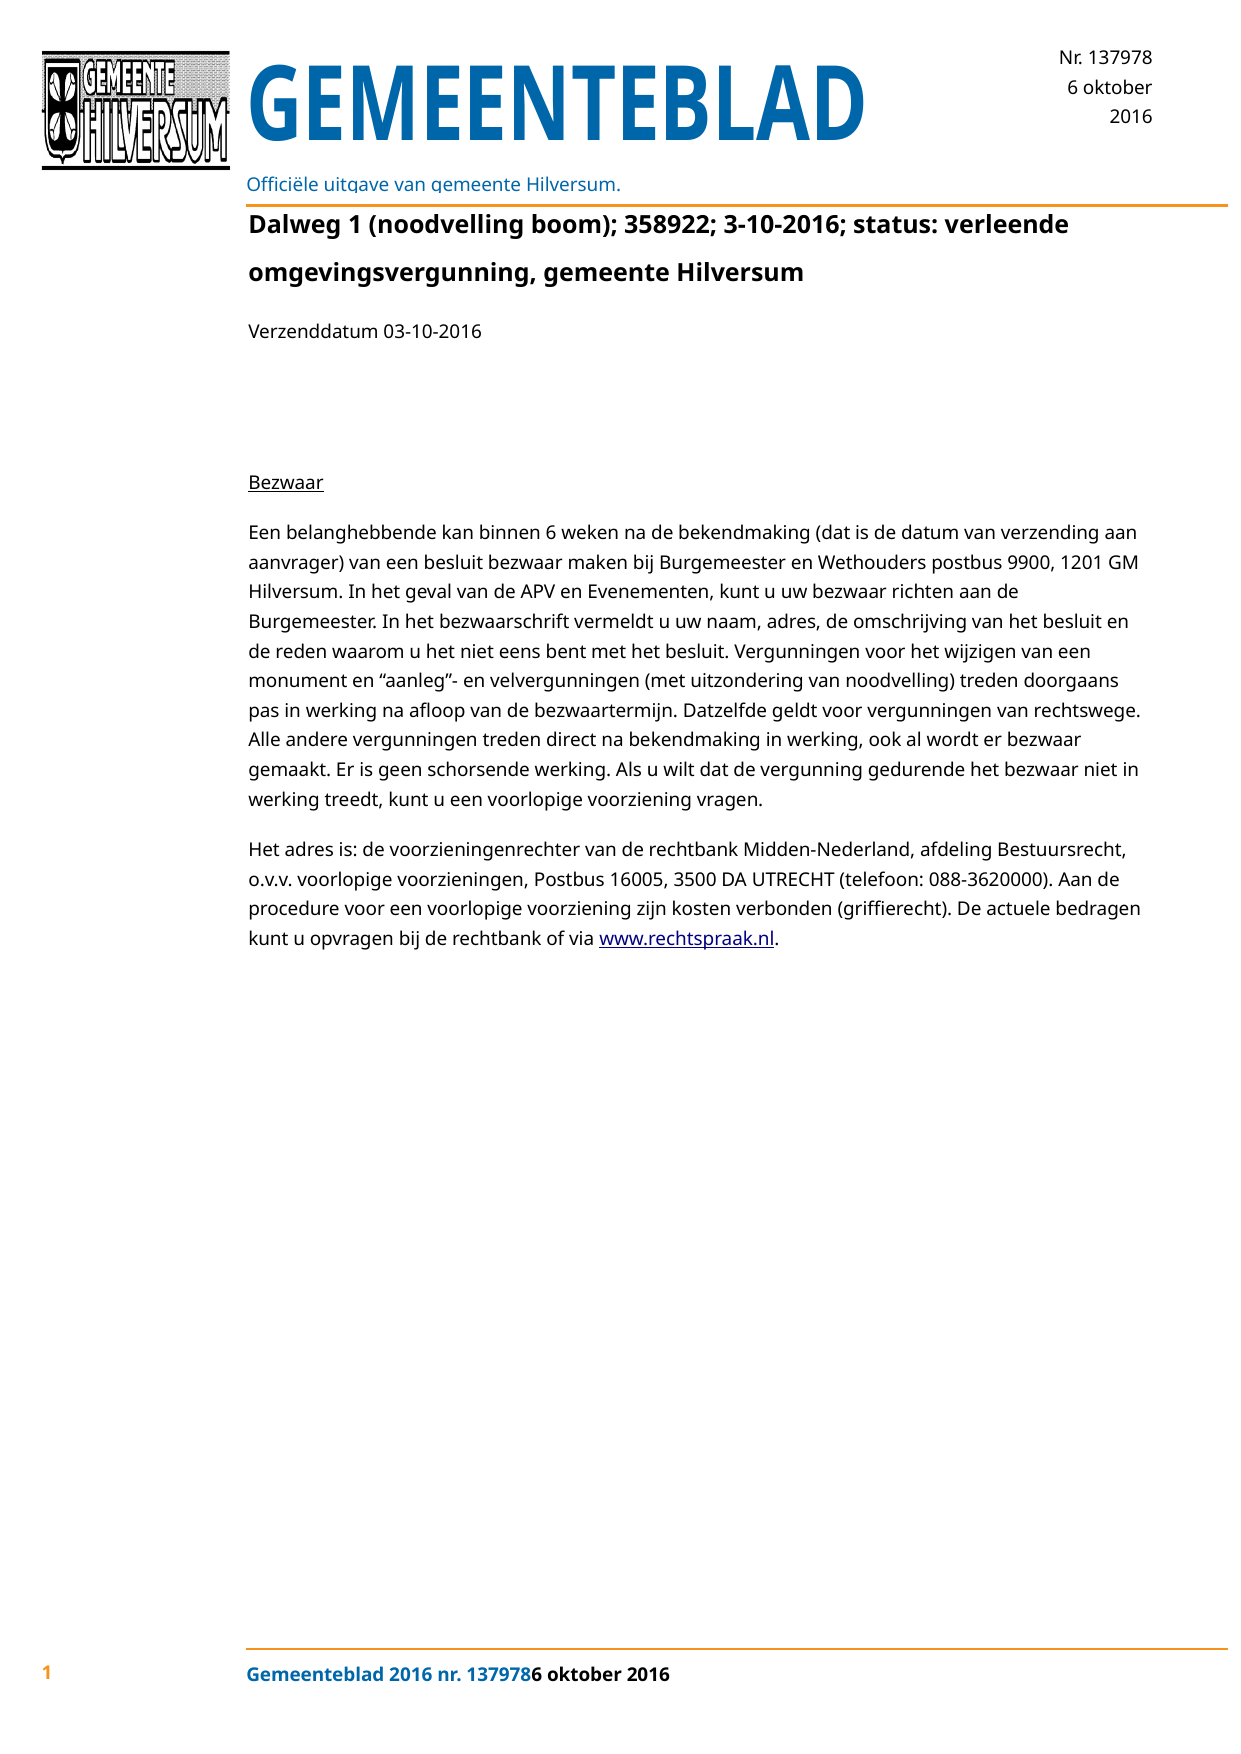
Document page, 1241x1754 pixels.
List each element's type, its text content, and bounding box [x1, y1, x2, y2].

text Verzenddatum 03-10-2016 [248, 318, 1152, 344]
text Bezwaar [248, 469, 1152, 495]
text Dalweg 1 (noodvelling boom); 358922; 3-10-2016; status: verleende omgevingsvergunning, gemeente Hilversum [248, 207, 1152, 288]
text Een belanghebbende kan binnen 6 weken na de bekendmaking (dat is de datum van verzending aan aanvrager) van een besluit bezwaar maken bij Burgemeester en Wethouders postbus 9900, 1201 GM Hilversum. In het geval van de APV en Evenementen, kunt u uw bezwaar richten aan de Burgemeester. In het bezwaarschrift vermeldt u uw naam, adres, de omschrijving van het besluit en de reden waarom u het niet eens bent met het besluit. Vergunningen voor het wijzigen van een monument en “aanleg”- en velvergunningen (met uitzondering van noodvelling) treden doorgaans pas in werking na afloop van de bezwaartermijn. Datzelfde geldt voor vergunningen van rechtswege. Alle andere vergunningen treden direct na bekendmaking in werking, ook al wordt er bezwaar gemaakt. Er is geen schorsende werking. Als u wilt dat de vergunning gedurende het bezwaar niet in werking treedt, kunt u een voorlopige voorziening vragen. [248, 519, 1152, 812]
text Het adres is: de voorzieningenrechter van de rechtbank Midden-Nederland, afdeling Bestuursrecht, o.v.v. voorlopige voorzieningen, Postbus 16005, 3500 DA UTRECHT (telefoon: 088-3620000). Aan de procedure voor een voorlopige voorziening zijn kosten verbonden (griffierecht). De actuele bedragen kunt u opvragen bij de rechtbank of via www.rechtspraak.nl. [248, 836, 1152, 951]
picture [41, 47, 231, 172]
